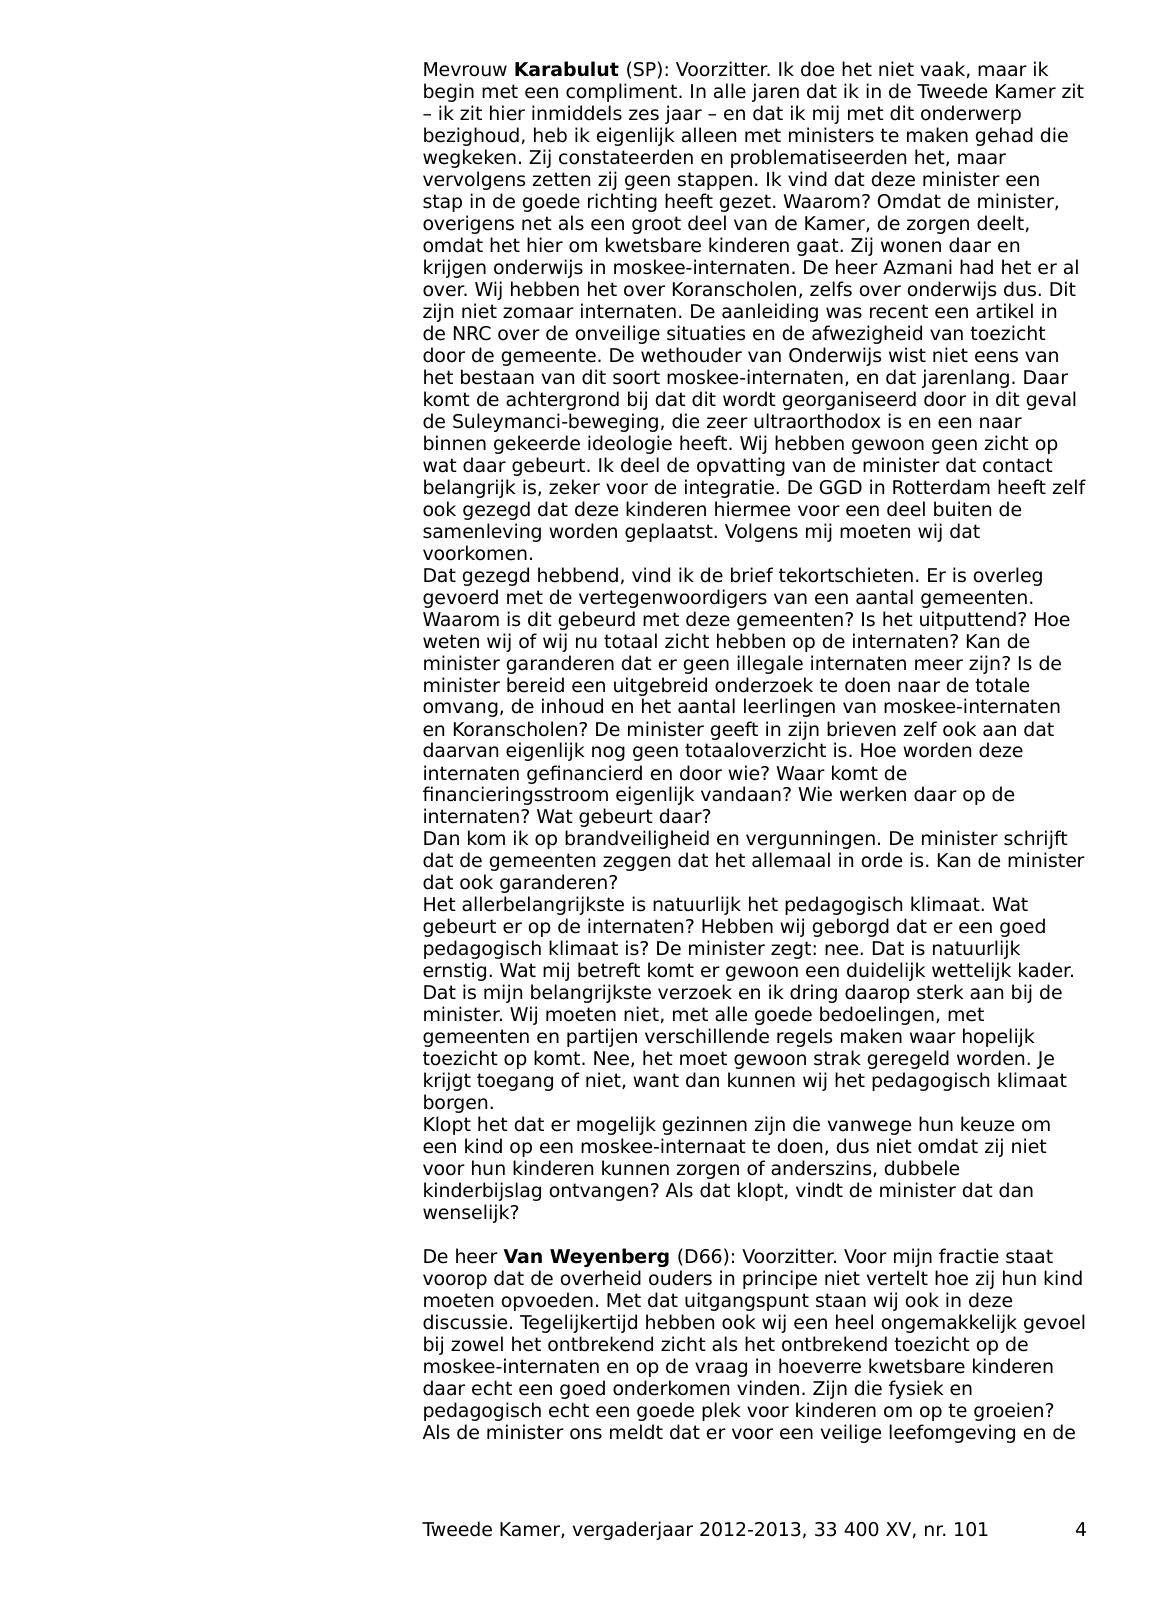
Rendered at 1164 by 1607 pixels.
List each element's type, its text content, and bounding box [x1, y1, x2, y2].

text De heer Van Weyenberg (D66): Voorzitter. Voor mijn fractie staat voorop dat de overheid ouders in principe niet vertelt hoe zij hun kind moeten opvoeden. Met dat uitgangspunt staan wij ook in deze discussie. Tegelijkertijd hebben ook wij een heel ongemakkelijk gevoel bij zowel het ontbrekend zicht als het ontbrekend toezicht op de moskee-internaten en op de vraag in hoeverre kwetsbare kinderen daar echt een goed onderkomen vinden. Zijn die fysiek en pedagogisch echt een goede plek voor kinderen om op te groeien? Als de minister ons meldt dat er voor een veilige leefomgeving en de [422, 1246, 1087, 1444]
text Dan kom ik op brandveiligheid en vergunningen. De minister schrijft dat de gemeenten zeggen dat het allemaal in orde is. Kan de minister dat ook garanderen? [422, 828, 1087, 894]
text Mevrouw Karabulut (SP): Voorzitter. Ik doe het niet vaak, maar ik begin met een compliment. In alle jaren dat ik in de Tweede Kamer zit – ik zit hier inmiddels zes jaar – en dat ik mij met dit onderwerp bezighoud, heb ik eigenlijk alleen met ministers te maken gehad die wegkeken. Zij constateerden en problematiseerden het, maar vervolgens zetten zij geen stappen. Ik vind dat deze minister een stap in de goede richting heeft gezet. Waarom? Omdat de minister, overigens net als een groot deel van de Kamer, de zorgen deelt, omdat het hier om kwetsbare kinderen gaat. Zij wonen daar en krijgen onderwijs in moskee-internaten. De heer Azmani had het er al over. Wij hebben het over Koranscholen, zelfs over onderwijs dus. Dit zijn niet zomaar internaten. De aanleiding was recent een artikel in de NRC over de onveilige situaties en de afwezigheid van toezicht door de gemeente. De wethouder van Onderwijs wist niet eens van het bestaan van dit soort moskee-internaten, en dat jarenlang. Daar komt de achtergrond bij dat dit wordt georganiseerd door in dit geval de Suleymanci-beweging, die zeer ultraorthodox is en een naar binnen gekeerde ideologie heeft. Wij hebben gewoon geen zicht op wat daar gebeurt. Ik deel de opvatting van de minister dat contact belangrijk is, zeker voor de integratie. De GGD in Rotterdam heeft zelf ook gezegd dat deze kinderen hiermee voor een deel buiten de samenleving worden geplaatst. Volgens mij moeten wij dat voorkomen. [422, 59, 1087, 564]
text Dat gezegd hebbend, vind ik de brief tekortschieten. Er is overleg gevoerd met de vertegenwoordigers van een aantal gemeenten. Waarom is dit gebeurd met deze gemeenten? Is het uitputtend? Hoe weten wij of wij nu totaal zicht hebben op de internaten? Kan de minister garanderen dat er geen illegale internaten meer zijn? Is de minister bereid een uitgebreid onderzoek te doen naar de totale omvang, de inhoud en het aantal leerlingen van moskee-internaten en Koranscholen? De minister geeft in zijn brieven zelf ook aan dat daarvan eigenlijk nog geen totaaloverzicht is. Hoe worden deze internaten gefinancierd en door wie? Waar komt de financieringsstroom eigenlijk vandaan? Wie werken daar op de internaten? Wat gebeurt daar? [422, 564, 1087, 828]
text Klopt het dat er mogelijk gezinnen zijn die vanwege hun keuze om een kind op een moskee-internaat te doen, dus niet omdat zij niet voor hun kinderen kunnen zorgen of anderszins, dubbele kinderbijslag ontvangen? Als dat klopt, vindt de minister dat dan wenselijk? [422, 1114, 1087, 1224]
text Het allerbelangrijkste is natuurlijk het pedagogisch klimaat. Wat gebeurt er op de internaten? Hebben wij geborgd dat er een goed pedagogisch klimaat is? De minister zegt: nee. Dat is natuurlijk ernstig. Wat mij betreft komt er gewoon een duidelijk wettelijk kader. Dat is mijn belangrijkste verzoek en ik dring daarop sterk aan bij de minister. Wij moeten niet, met alle goede bedoelingen, met gemeenten en partijen verschillende regels maken waar hopelijk toezicht op komt. Nee, het moet gewoon strak geregeld worden. Je krijgt toegang of niet, want dan kunnen wij het pedagogisch klimaat borgen. [422, 894, 1087, 1114]
